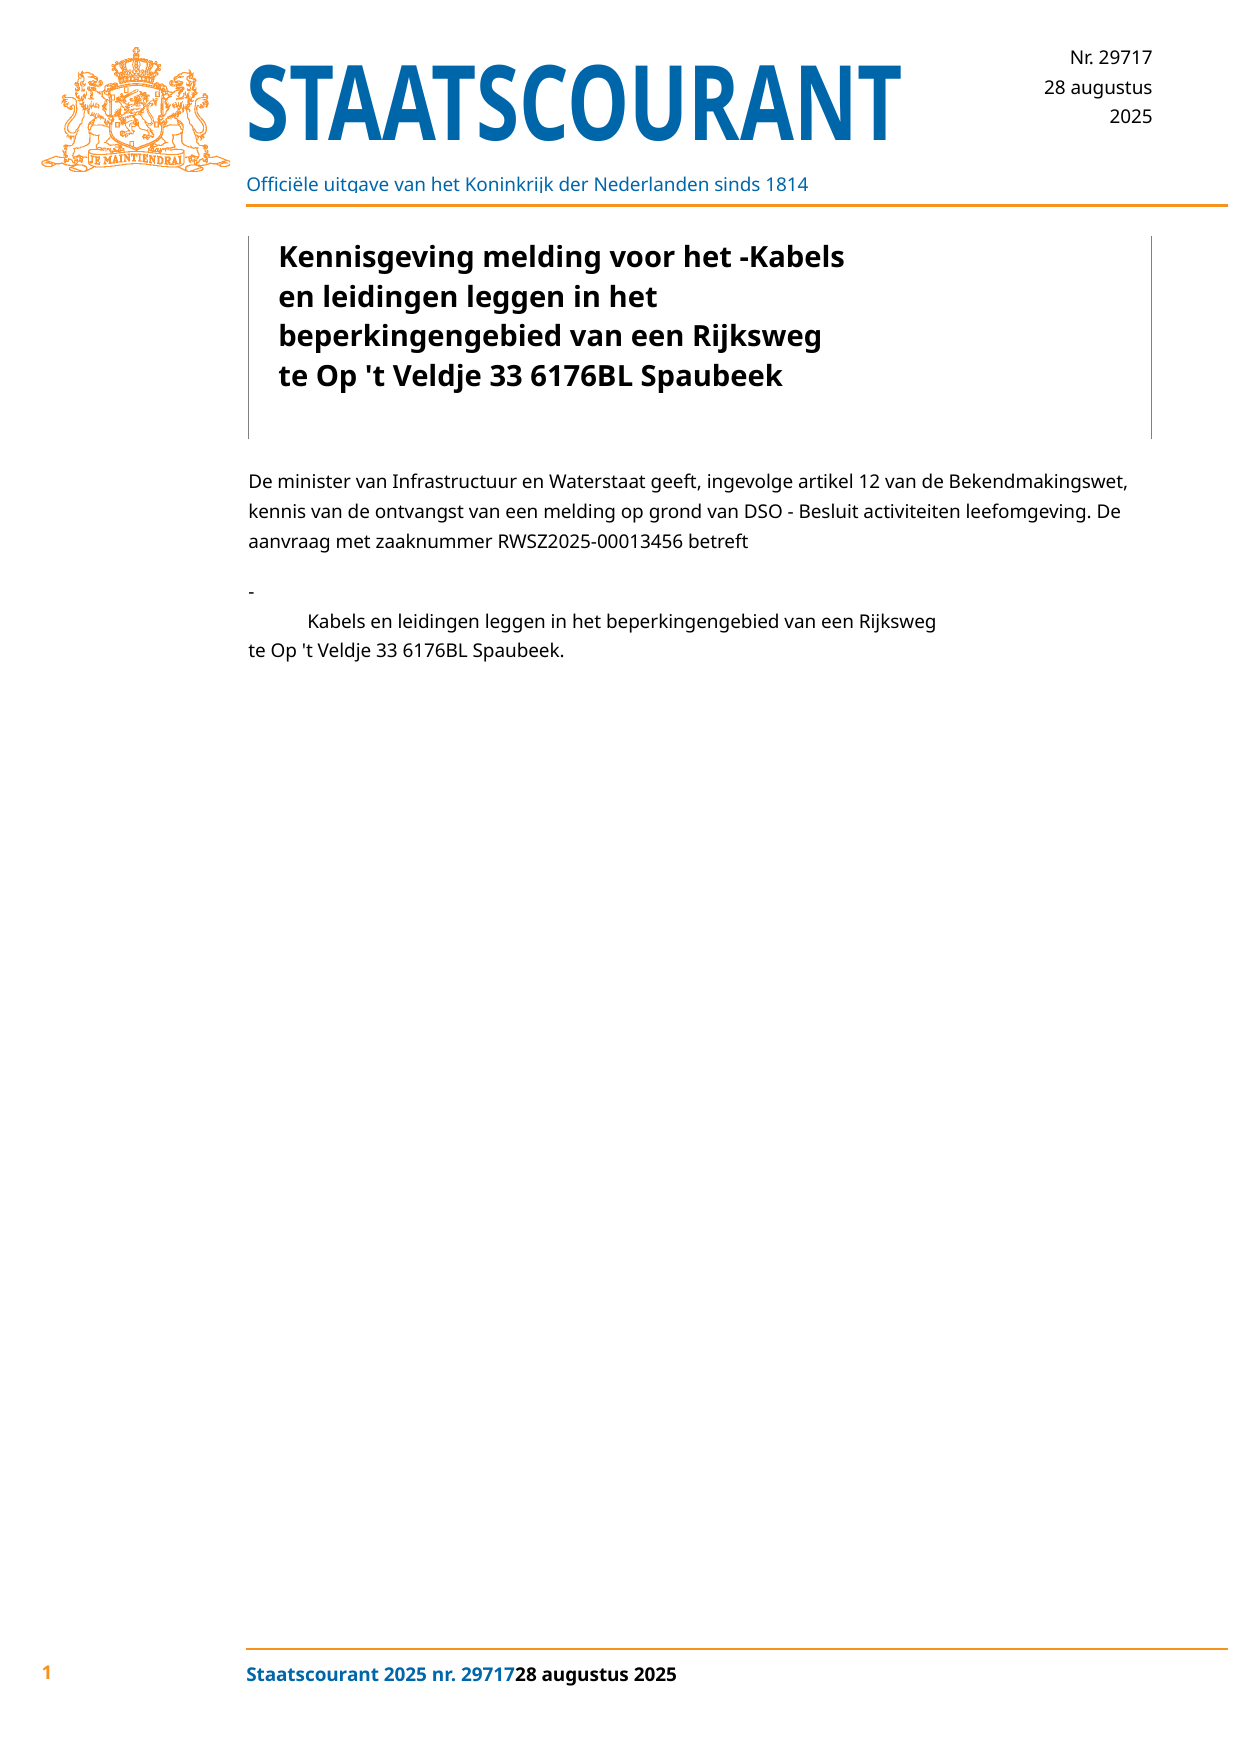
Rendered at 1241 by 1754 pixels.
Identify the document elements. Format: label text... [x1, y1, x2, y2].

table_header [1090, 236, 1151, 413]
list Kabels en leidingen leggen in het beperkingengebied van een Rijksweg [248, 608, 1152, 633]
picture [41, 47, 231, 172]
text te Op 't Veldje 33 6176BL Spaubeek. [248, 637, 1152, 663]
table_header Kennisgeving melding voor het -Kabels en leidingen leggen in het beperkingengebied van een Rijksweg te Op 't Veldje 33 6176BL Spaubeek [249, 236, 850, 439]
text De minister van Infrastructuur en Waterstaat geeft, ingevolge artikel 12 van de Bekendmakingswet, kennis van de ontvangst van een melding op grond van DSO - Besluit activiteiten leefomgeving. De aanvraag met zaaknummer RWSZ2025-00013456 betreft [248, 469, 1152, 553]
table_header [850, 414, 1151, 439]
table_header [850, 236, 912, 413]
picture [912, 236, 1090, 414]
